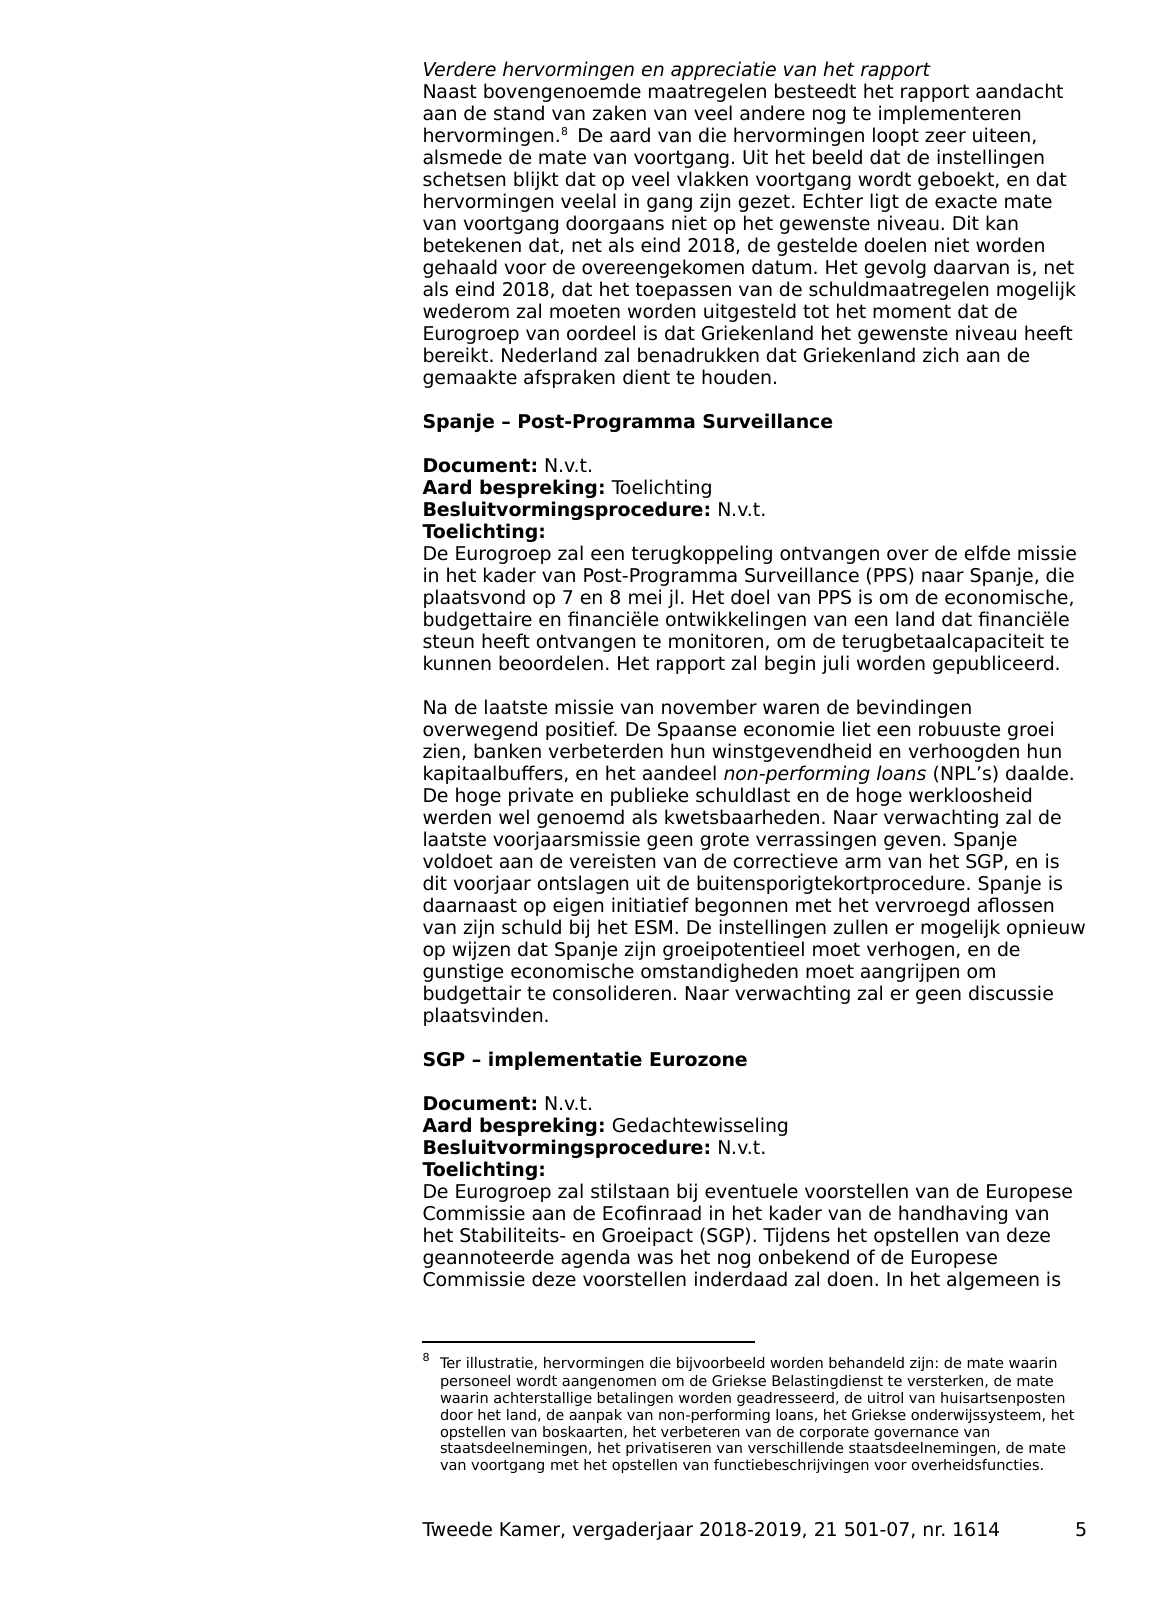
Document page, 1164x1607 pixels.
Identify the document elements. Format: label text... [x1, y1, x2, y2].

text Na de laatste missie van november waren de bevindingen overwegend positief. De Spaanse economie liet een robuuste groei zien, banken verbeterden hun winstgevendheid en verhoogden hun kapitaalbuffers, en het aandeel non-performing loans (NPL’s) daalde. De hoge private en publieke schuldlast en de hoge werkloosheid werden wel genoemd als kwetsbaarheden. Naar verwachting zal de laatste voorjaarsmissie geen grote verrassingen geven. Spanje voldoet aan de vereisten van de correctieve arm van het SGP, en is dit voorjaar ontslagen uit de buitensporigtekortprocedure. Spanje is daarnaast op eigen initiatief begonnen met het vervroegd aflossen van zijn schuld bij het ESM. De instellingen zullen er mogelijk opnieuw op wijzen dat Spanje zijn groeipotentieel moet verhogen, en de gunstige economische omstandigheden moet aangrijpen om budgettair te consolideren. Naar verwachting zal er geen discussie plaatsvinden. [422, 697, 1087, 1027]
subtitle Verdere hervormingen en appreciatie van het rapport [422, 59, 1087, 81]
text Toelichting: [422, 521, 1087, 543]
text Besluitvormingsprocedure: N.v.t. [422, 499, 1087, 521]
text Toelichting: [422, 1159, 1087, 1181]
text Ter illustratie, hervormingen die bijvoorbeeld worden behandeld zijn: de mate waarin personeel wordt aangenomen om de Griekse Belastingdienst te versterken, de mate waarin achterstallige betalingen worden geadresseerd, de uitrol van huisartsenposten door het land, de aanpak van non-performing loans, het Griekse onderwijssysteem, het opstellen van boskaarten, het verbeteren van de corporate governance van staatsdeelnemingen, het privatiseren van verschillende staatsdeelnemingen, de mate van voortgang met het opstellen van functiebeschrijvingen voor overheidsfuncties. [422, 1351, 1087, 1474]
text De Eurogroep zal stilstaan bij eventuele voorstellen van de Europese Commissie aan de Ecofinraad in het kader van de handhaving van het Stabiliteits- en Groeipact (SGP). Tijdens het opstellen van deze geannoteerde agenda was het nog onbekend of de Europese Commissie deze voorstellen inderdaad zal doen. In het algemeen is [422, 1181, 1087, 1291]
subtitle SGP – implementatie Eurozone [422, 1049, 1087, 1071]
text Document: N.v.t. [422, 455, 1087, 477]
text Naast bovengenoemde maatregelen besteedt het rapport aandacht aan de stand van zaken van veel andere nog te implementeren hervormingen. De aard van die hervormingen loopt zeer uiteen, alsmede de mate van voortgang. Uit het beeld dat de instellingen schetsen blijkt dat op veel vlakken voortgang wordt geboekt, en dat hervormingen veelal in gang zijn gezet. Echter ligt de exacte mate van voortgang doorgaans niet op het gewenste niveau. Dit kan betekenen dat, net als eind 2018, de gestelde doelen niet worden gehaald voor de overeengekomen datum. Het gevolg daarvan is, net als eind 2018, dat het toepassen van de schuldmaatregelen mogelijk wederom zal moeten worden uitgesteld tot het moment dat de Eurogroep van oordeel is dat Griekenland het gewenste niveau heeft bereikt. Nederland zal benadrukken dat Griekenland zich aan de gemaakte afspraken dient te houden. [422, 81, 1087, 389]
text Aard bespreking: Toelichting [422, 477, 1087, 499]
text Besluitvormingsprocedure: N.v.t. [422, 1137, 1087, 1159]
text Aard bespreking: Gedachtewisseling [422, 1115, 1087, 1137]
text Document: N.v.t. [422, 1093, 1087, 1115]
text De Eurogroep zal een terugkoppeling ontvangen over de elfde missie in het kader van Post-Programma Surveillance (PPS) naar Spanje, die plaatsvond op 7 en 8 mei jl. Het doel van PPS is om de economische, budgettaire en financiële ontwikkelingen van een land dat financiële steun heeft ontvangen te monitoren, om de terugbetaalcapaciteit te kunnen beoordelen. Het rapport zal begin juli worden gepubliceerd. [422, 543, 1087, 675]
subtitle Spanje – Post-Programma Surveillance [422, 411, 1087, 433]
